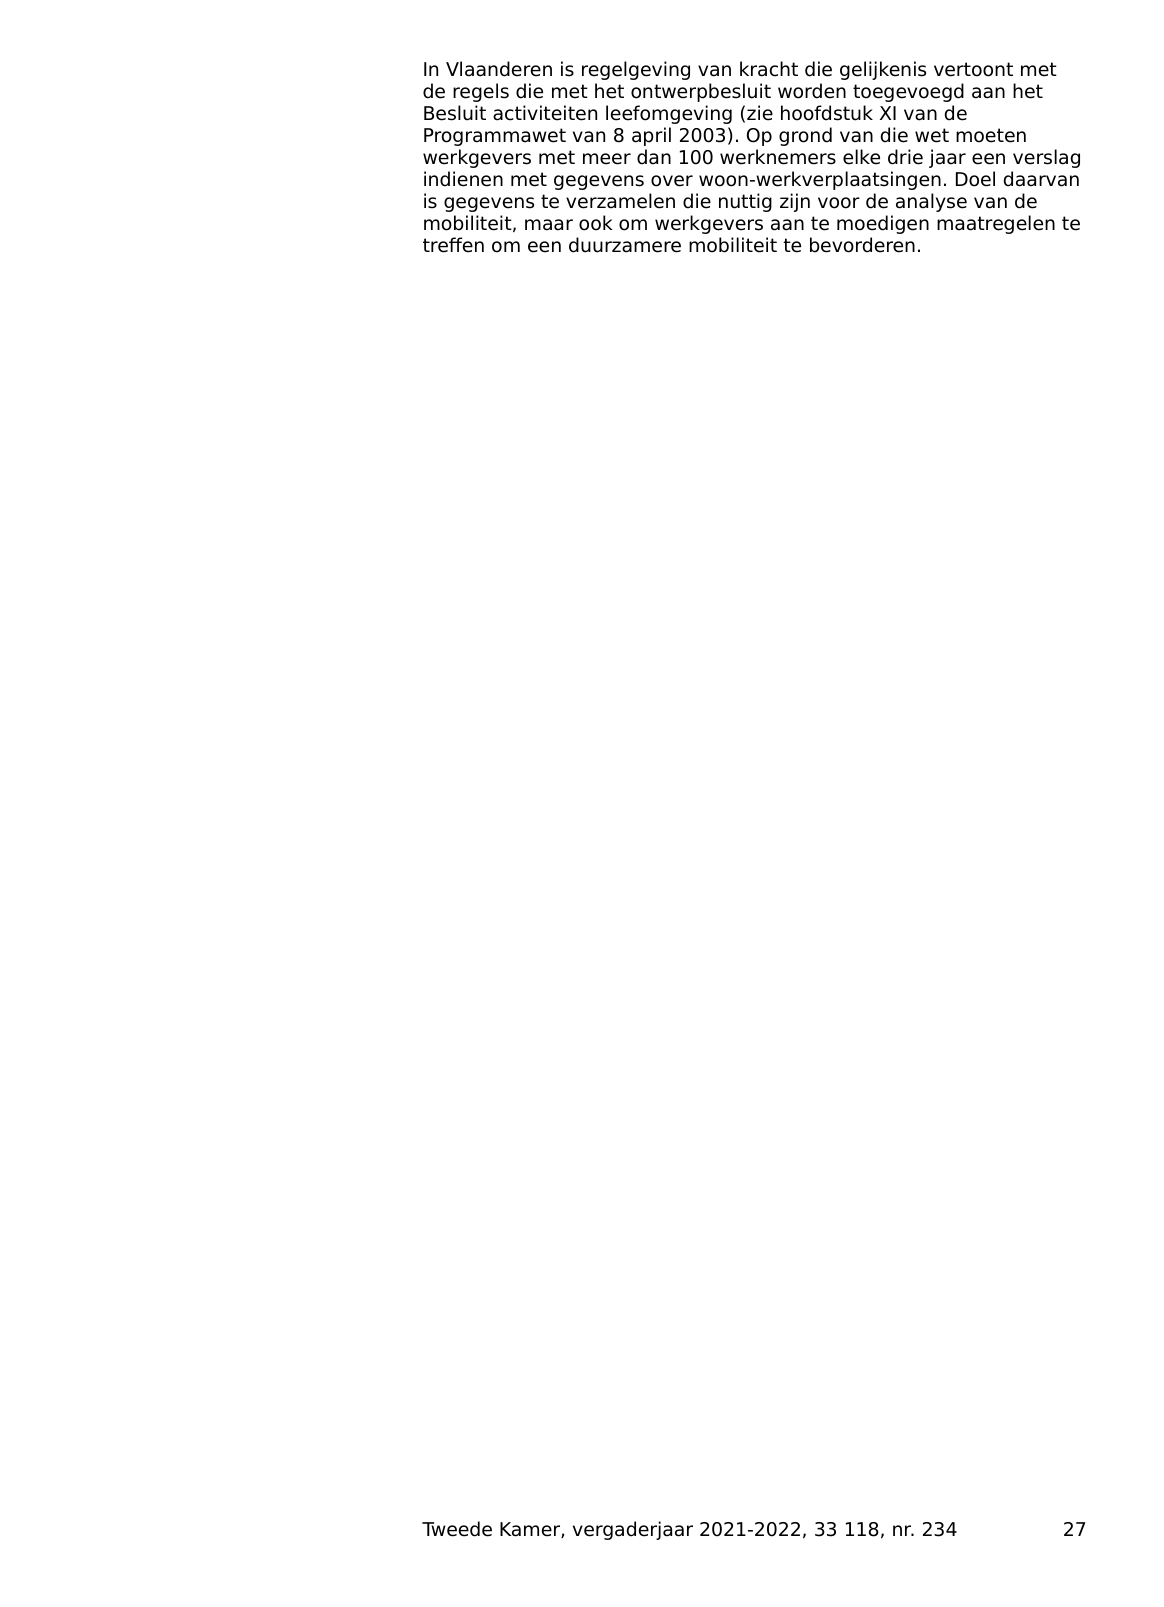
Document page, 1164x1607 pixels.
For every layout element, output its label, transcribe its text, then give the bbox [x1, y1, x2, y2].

text In Vlaanderen is regelgeving van kracht die gelijkenis vertoont met de regels die met het ontwerpbesluit worden toegevoegd aan het Besluit activiteiten leefomgeving (zie hoofdstuk XI van de Programmawet van 8 april 2003). Op grond van die wet moeten werkgevers met meer dan 100 werknemers elke drie jaar een verslag indienen met gegevens over woon-werkverplaatsingen. Doel daarvan is gegevens te verzamelen die nuttig zijn voor de analyse van de mobiliteit, maar ook om werkgevers aan te moedigen maatregelen te treffen om een duurzamere mobiliteit te bevorderen. [422, 59, 1087, 257]
